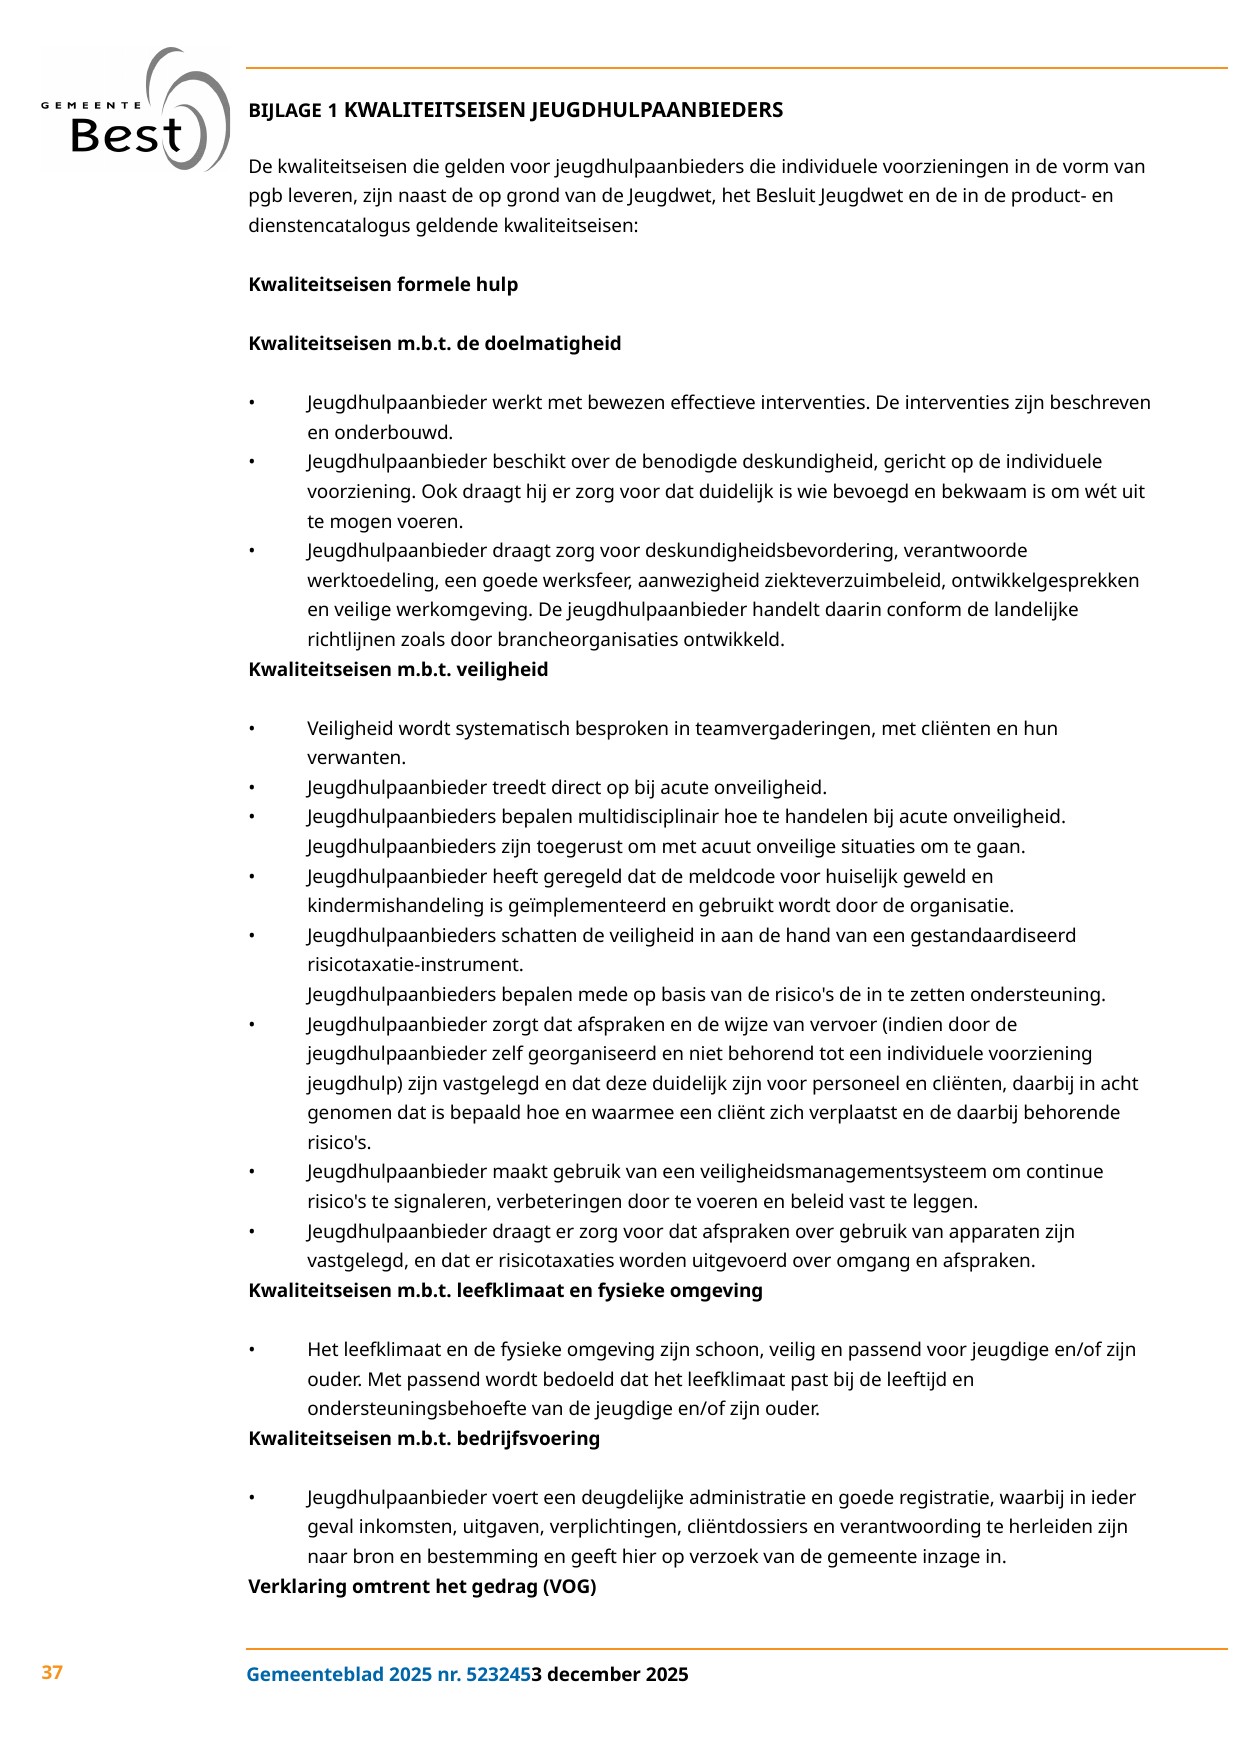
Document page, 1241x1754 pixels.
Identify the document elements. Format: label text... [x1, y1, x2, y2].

text Verklaring omtrent het gedrag (VOG) [248, 1573, 1152, 1599]
list Jeugdhulpaanbieder heeft geregeld dat de meldcode voor huiselijk geweld en kindermishandeling is geïmplementeerd en gebruikt wordt door de organisatie. [248, 863, 1152, 918]
text Kwaliteitseisen m.b.t. de doelmatigheid [248, 330, 1152, 356]
text Kwaliteitseisen formele hulp [248, 271, 1152, 297]
list Jeugdhulpaanbieder werkt met bewezen effectieve interventies. De interventies zijn beschreven en onderbouwd. [248, 389, 1152, 445]
list Jeugdhulpaanbieder maakt gebruik van een veiligheidsmanagementsysteem om continue risico's te signaleren, verbeteringen door te voeren en beleid vast te leggen. [248, 1159, 1152, 1214]
list Het leefklimaat en de fysieke omgeving zijn schoon, veilig en passend voor jeugdige en/of zijn ouder. Met passend wordt bedoeld dat het leefklimaat past bij de leeftijd en ondersteuningsbehoefte van de jeugdige en/of zijn ouder. [248, 1336, 1152, 1421]
picture [41, 47, 231, 172]
text De kwaliteitseisen die gelden voor jeugdhulpaanbieders die individuele voorzieningen in de vorm van pgb leveren, zijn naast de op grond van de Jeugdwet, het Besluit Jeugdwet en de in de product- en dienstencatalogus geldende kwaliteitseisen: [248, 153, 1152, 238]
list Jeugdhulpaanbieders schatten de veiligheid in aan de hand van een gestandaardiseerd risicotaxatie-instrument. [248, 922, 1152, 977]
list Jeugdhulpaanbieder draagt er zorg voor dat afspraken over gebruik van apparaten zijn vastgelegd, en dat er risicotaxaties worden uitgevoerd over omgang en afspraken. [248, 1218, 1152, 1273]
list Jeugdhulpaanbieders bepalen mede op basis van de risico's de in te zetten ondersteuning. [248, 981, 1152, 1007]
text BIJLAGE 1 KWALITEITSEISEN JEUGDHULPAANBIEDERS [248, 95, 1152, 123]
list Jeugdhulpaanbieder voert een deugdelijke administratie en goede registratie, waarbij in ieder geval inkomsten, uitgaven, verplichtingen, cliëntdossiers en verantwoording te herleiden zijn naar bron en bestemming en geeft hier op verzoek van de gemeente inzage in. [248, 1484, 1152, 1569]
list Jeugdhulpaanbieders bepalen multidisciplinair hoe te handelen bij acute onveiligheid. Jeugdhulpaanbieders zijn toegerust om met acuut onveilige situaties om te gaan. [248, 804, 1152, 859]
list Jeugdhulpaanbieder zorgt dat afspraken en de wijze van vervoer (indien door de jeugdhulpaanbieder zelf georganiseerd en niet behorend tot een individuele voorziening jeugdhulp) zijn vastgelegd en dat deze duidelijk zijn voor personeel en cliënten, daarbij in acht genomen dat is bepaald hoe en waarmee een cliënt zich verplaatst en de daarbij behorende risico's. [248, 1011, 1152, 1155]
text Kwaliteitseisen m.b.t. veiligheid [248, 656, 1152, 682]
list Jeugdhulpaanbieder treedt direct op bij acute onveiligheid. [248, 774, 1152, 800]
text Kwaliteitseisen m.b.t. leefklimaat en fysieke omgeving [248, 1277, 1152, 1303]
list Veiligheid wordt systematisch besproken in teamvergaderingen, met cliënten en hun verwanten. [248, 715, 1152, 770]
list Jeugdhulpaanbieder beschikt over de benodigde deskundigheid, gericht op de individuele voorziening. Ook draagt hij er zorg voor dat duidelijk is wie bevoegd en bekwaam is om wét uit te mogen voeren. [248, 449, 1152, 534]
text Kwaliteitseisen m.b.t. bedrijfsvoering [248, 1425, 1152, 1451]
list Jeugdhulpaanbieder draagt zorg voor deskundigheidsbevordering, verantwoorde werktoedeling, een goede werksfeer, aanwezigheid ziekteverzuimbeleid, ontwikkelgesprekken en veilige werkomgeving. De jeugdhulpaanbieder handelt daarin conform de landelijke richtlijnen zoals door brancheorganisaties ontwikkeld. [248, 537, 1152, 652]
